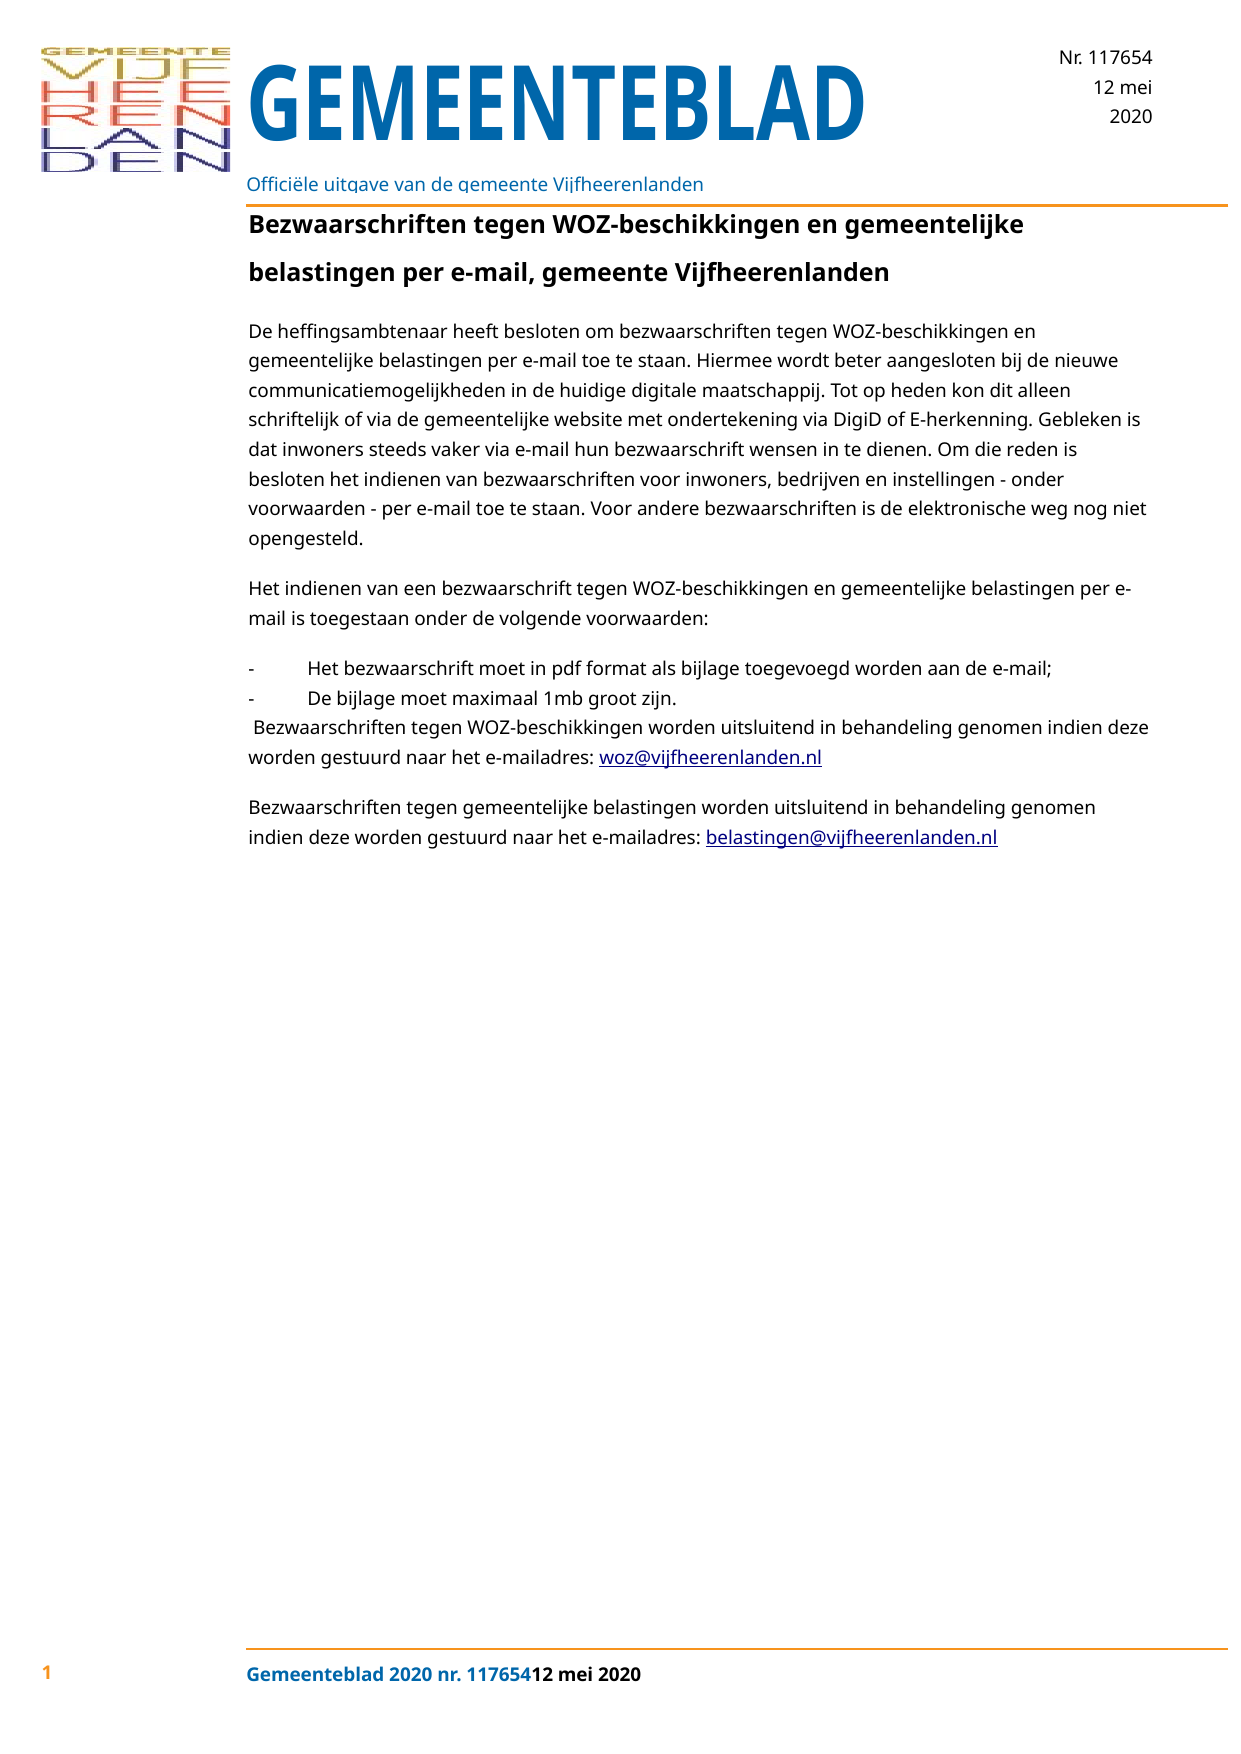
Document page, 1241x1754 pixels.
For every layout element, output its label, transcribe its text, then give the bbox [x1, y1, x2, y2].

list De bijlage moet maximaal 1mb groot zijn. [248, 685, 1152, 711]
list Het bezwaarschrift moet in pdf format als bijlage toegevoegd worden aan de e-mail; [248, 655, 1152, 681]
text Bezwaarschriften tegen gemeentelijke belastingen worden uitsluitend in behandeling genomen indien deze worden gestuurd naar het e-mailadres: belastingen@vijfheerenlanden.nl [248, 794, 1152, 850]
text Het indienen van een bezwaarschrift tegen WOZ-beschikkingen en gemeentelijke belastingen per e-mail is toegestaan onder de volgende voorwaarden: [248, 575, 1152, 631]
text Bezwaarschriften tegen WOZ-beschikkingen worden uitsluitend in behandeling genomen indien deze worden gestuurd naar het e-mailadres: woz@vijfheerenlanden.nl [248, 714, 1152, 770]
picture [41, 47, 231, 172]
text De heffingsambtenaar heeft besloten om bezwaarschriften tegen WOZ-beschikkingen en gemeentelijke belastingen per e-mail toe te staan. Hiermee wordt beter aangesloten bij de nieuwe communicatiemogelijkheden in de huidige digitale maatschappij. Tot op heden kon dit alleen schriftelijk of via de gemeentelijke website met ondertekening via DigiD of E-herkenning. Gebleken is dat inwoners steeds vaker via e-mail hun bezwaarschrift wensen in te dienen. Om die reden is besloten het indienen van bezwaarschriften voor inwoners, bedrijven en instellingen - onder voorwaarden - per e-mail toe te staan. Voor andere bezwaarschriften is de elektronische weg nog niet opengesteld. [248, 318, 1152, 551]
text Bezwaarschriften tegen WOZ-beschikkingen en gemeentelijke belastingen per e-mail, gemeente Vijfheerenlanden [248, 207, 1152, 288]
